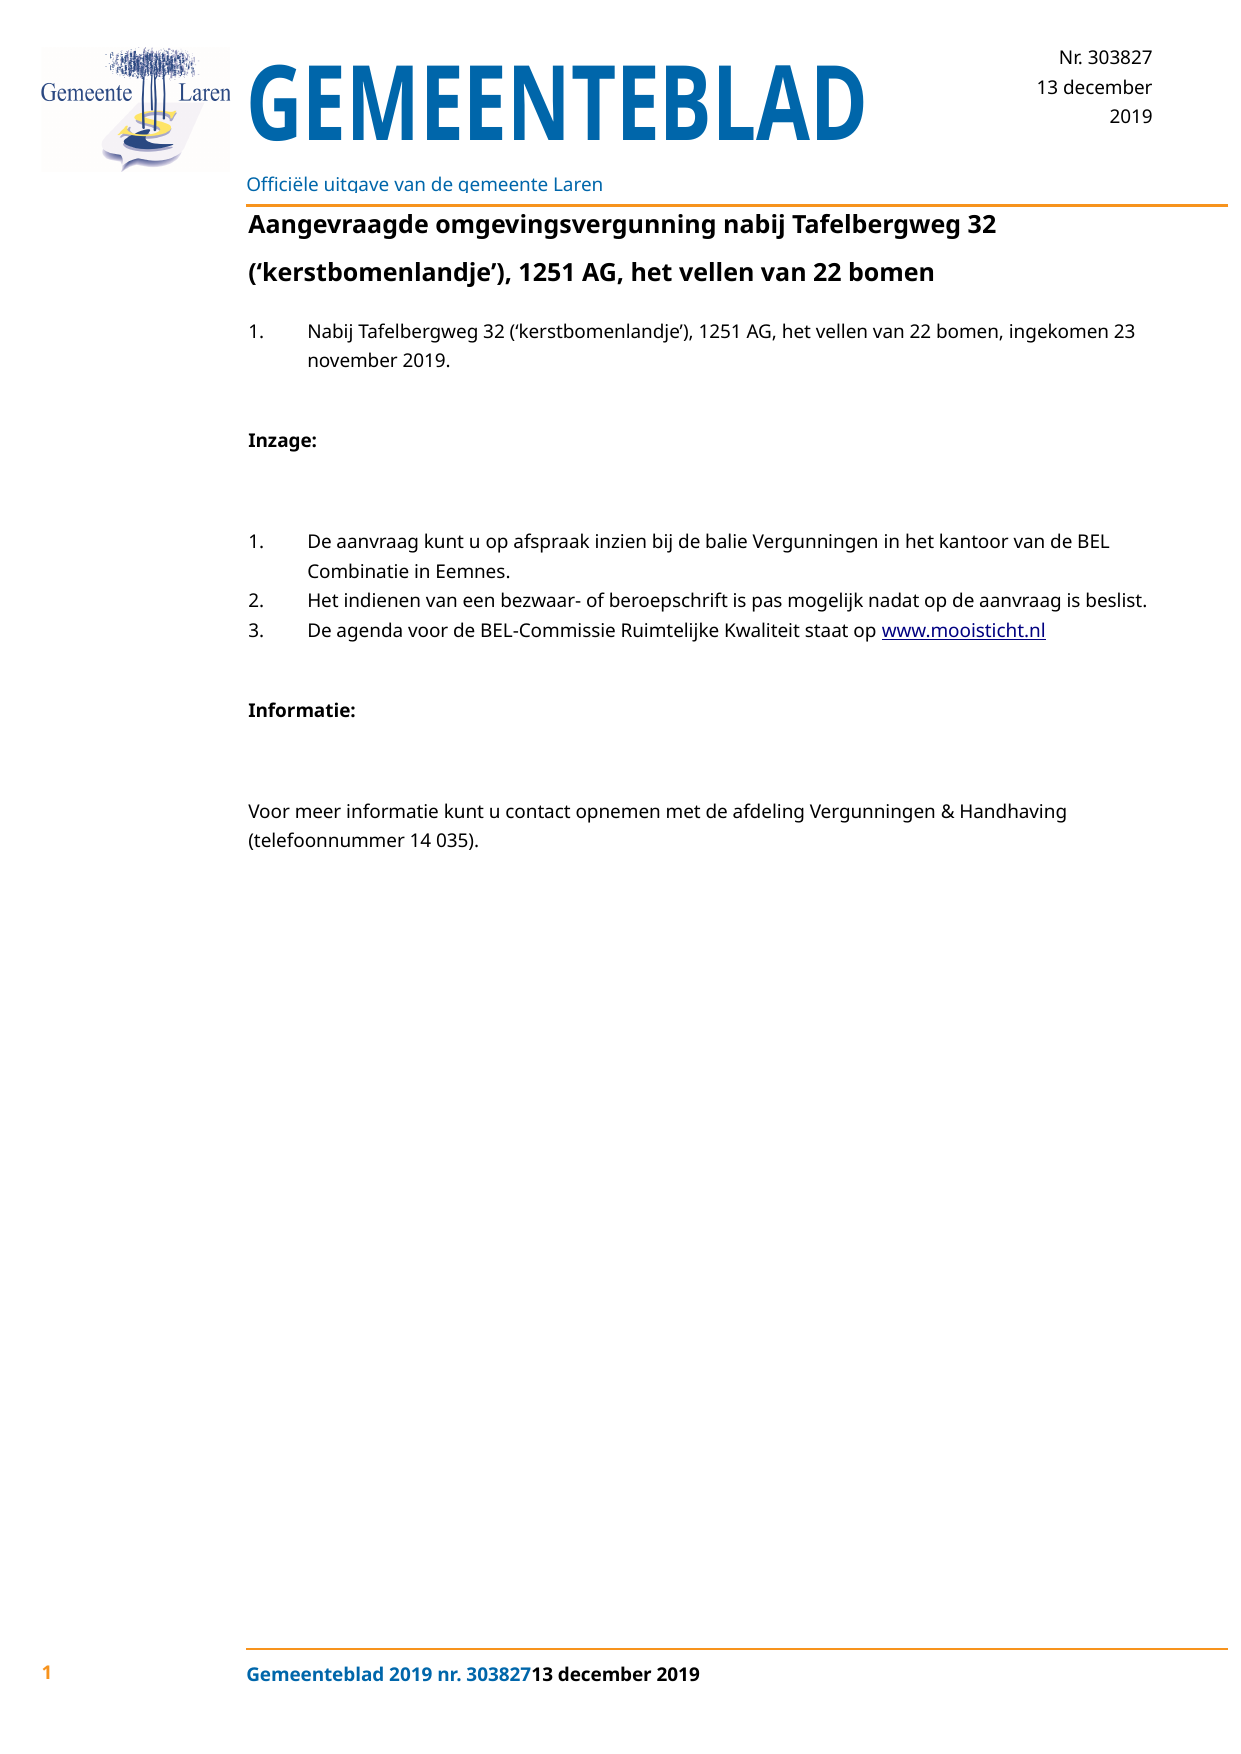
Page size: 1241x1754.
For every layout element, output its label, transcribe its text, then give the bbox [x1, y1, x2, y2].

text Informatie: [248, 697, 1152, 723]
text Voor meer informatie kunt u contact opnemen met de afdeling Vergunningen & Handhaving (telefoonnummer 14 035). [248, 798, 1152, 853]
text Aangevraagde omgevingsvergunning nabij Tafelbergweg 32 (‘kerstbomenlandje’), 1251 AG, het vellen van 22 bomen [248, 207, 1152, 288]
list Het indienen van een bezwaar- of beroepschrift is pas mogelijk nadat op de aanvraag is beslist. [248, 587, 1152, 613]
list De aanvraag kunt u op afspraak inzien bij de balie Vergunningen in het kantoor van de BEL Combinatie in Eemnes. [248, 528, 1152, 584]
list De agenda voor de BEL-Commissie Ruimtelijke Kwaliteit staat op www.mooisticht.nl [248, 617, 1152, 643]
picture [41, 47, 231, 172]
text Inzage: [248, 427, 1152, 453]
list Nabij Tafelbergweg 32 (‘kerstbomenlandje’), 1251 AG, het vellen van 22 bomen, ingekomen 23 november 2019. [248, 318, 1152, 373]
